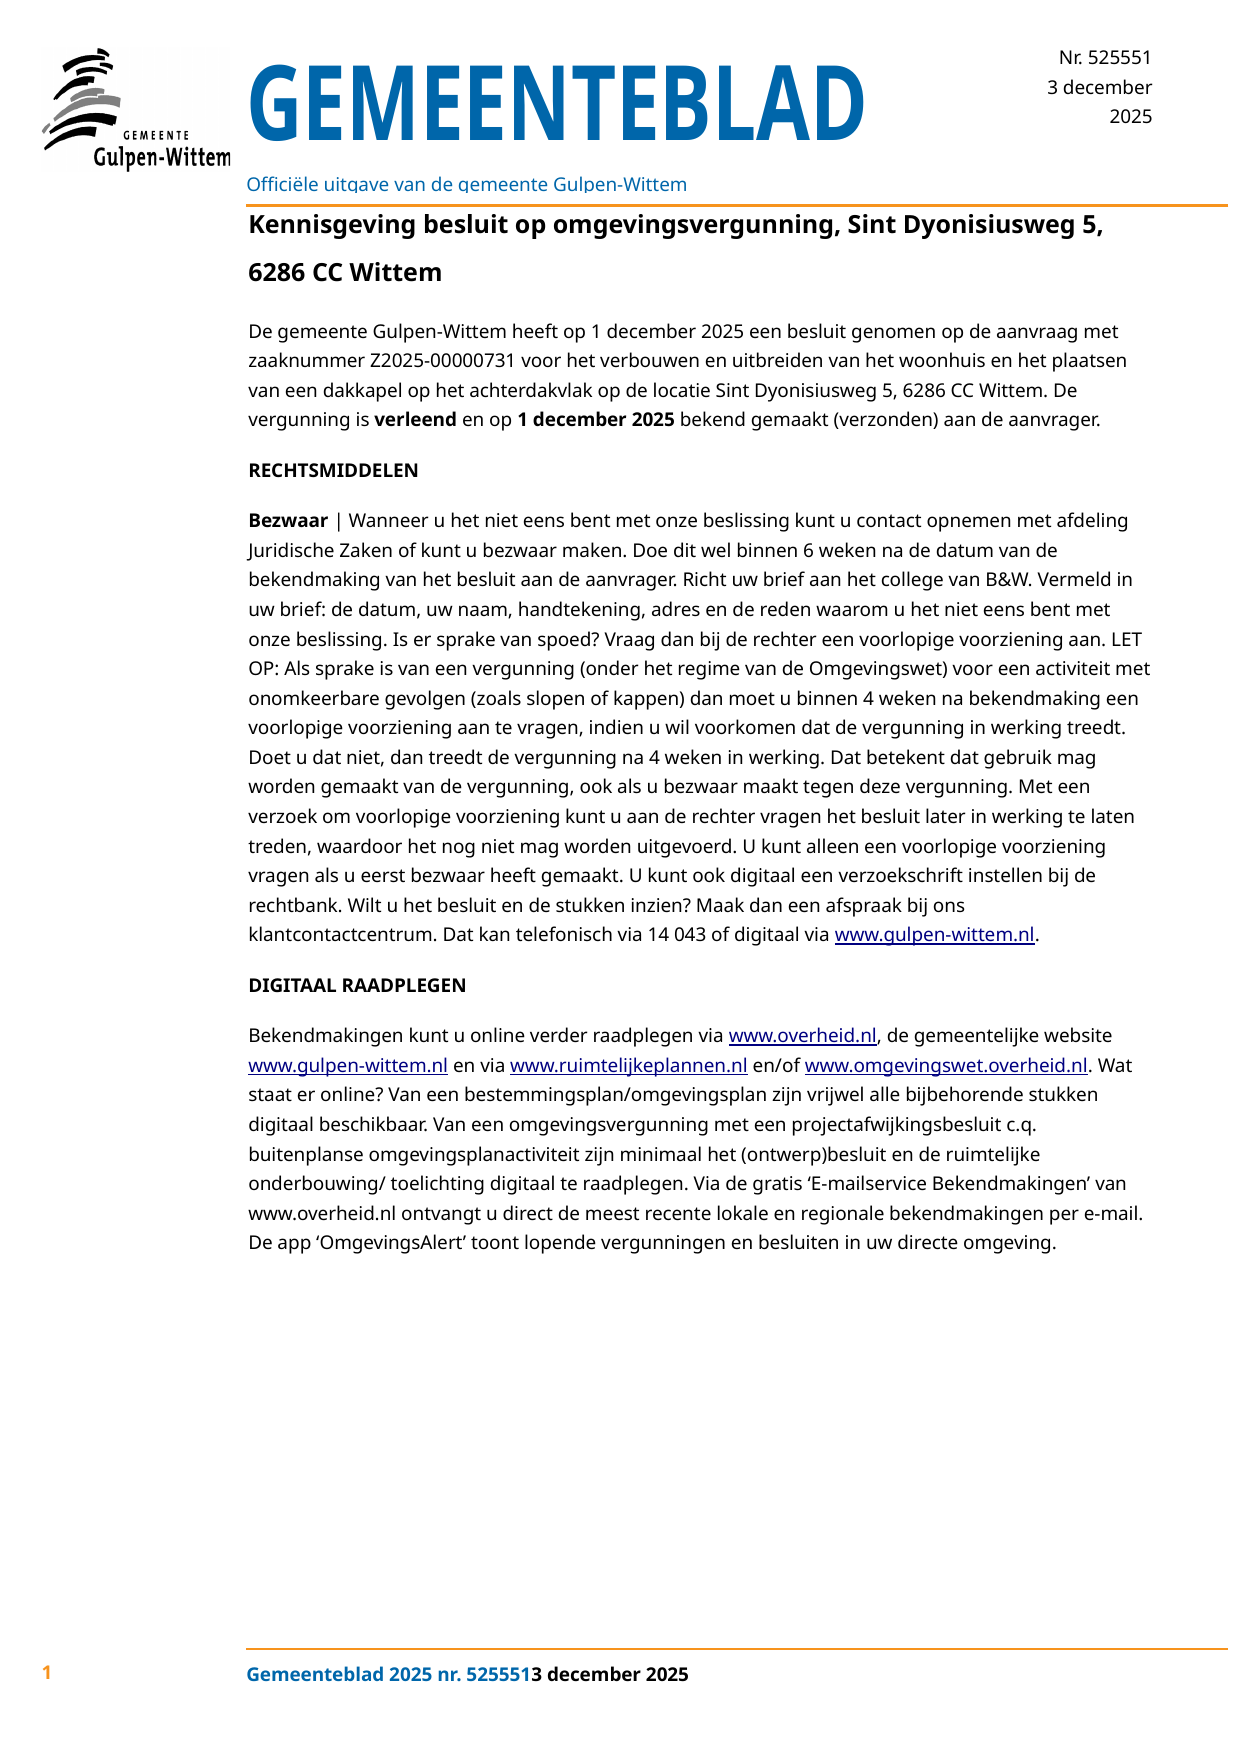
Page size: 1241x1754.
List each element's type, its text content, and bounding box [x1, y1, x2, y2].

text Bezwaar | Wanneer u het niet eens bent met onze beslissing kunt u contact opnemen met afdeling Juridische Zaken of kunt u bezwaar maken. Doe dit wel binnen 6 weken na de datum van de bekendmaking van het besluit aan de aanvrager. Richt uw brief aan het college van B&W. Vermeld in uw brief: de datum, uw naam, handtekening, adres en de reden waarom u het niet eens bent met onze beslissing. Is er sprake van spoed? Vraag dan bij de rechter een voorlopige voorziening aan. LET OP: Als sprake is van een vergunning (onder het regime van de Omgevingswet) voor een activiteit met onomkeerbare gevolgen (zoals slopen of kappen) dan moet u binnen 4 weken na bekendmaking een voorlopige voorziening aan te vragen, indien u wil voorkomen dat de vergunning in werking treedt. Doet u dat niet, dan treedt de vergunning na 4 weken in werking. Dat betekent dat gebruik mag worden gemaakt van de vergunning, ook als u bezwaar maakt tegen deze vergunning. Met een verzoek om voorlopige voorziening kunt u aan de rechter vragen het besluit later in werking te laten treden, waardoor het nog niet mag worden uitgevoerd. U kunt alleen een voorlopige voorziening vragen als u eerst bezwaar heeft gemaakt. U kunt ook digitaal een verzoekschrift instellen bij de rechtbank. Wilt u het besluit en de stukken inzien? Maak dan een afspraak bij ons klantcontactcentrum. Dat kan telefonisch via 14 043 of digitaal via www.gulpen-wittem.nl. [248, 507, 1152, 947]
text RECHTSMIDDELEN [248, 457, 1152, 483]
text De gemeente Gulpen-Wittem heeft op 1 december 2025 een besluit genomen op de aanvraag met zaaknummer Z2025-00000731 voor het verbouwen en uitbreiden van het woonhuis en het plaatsen van een dakkapel op het achterdakvlak op de locatie Sint Dyonisiusweg 5, 6286 CC Wittem. De vergunning is verleend en op 1 december 2025 bekend gemaakt (verzonden) aan de aanvrager. [248, 318, 1152, 432]
text Kennisgeving besluit op omgevingsvergunning, Sint Dyonisiusweg 5, 6286 CC Wittem [248, 207, 1152, 288]
picture [41, 47, 231, 172]
text Bekendmakingen kunt u online verder raadplegen via www.overheid.nl, de gemeentelijke website www.gulpen-wittem.nl en via www.ruimtelijkeplannen.nl en/of www.omgevingswet.overheid.nl. Wat staat er online? Van een bestemmingsplan/omgevingsplan zijn vrijwel alle bijbehorende stukken digitaal beschikbaar. Van een omgevingsvergunning met een projectafwijkingsbesluit c.q. buitenplanse omgevingsplanactiviteit zijn minimaal het (ontwerp)besluit en de ruimtelijke onderbouwing/ toelichting digitaal te raadplegen. Via de gratis ‘E-mailservice Bekendmakingen’ van www.overheid.nl ontvangt u direct de meest recente lokale en regionale bekendmakingen per e-mail. De app ‘OmgevingsAlert’ toont lopende vergunningen en besluiten in uw directe omgeving. [248, 1022, 1152, 1255]
text DIGITAAL RAADPLEGEN [248, 972, 1152, 998]
